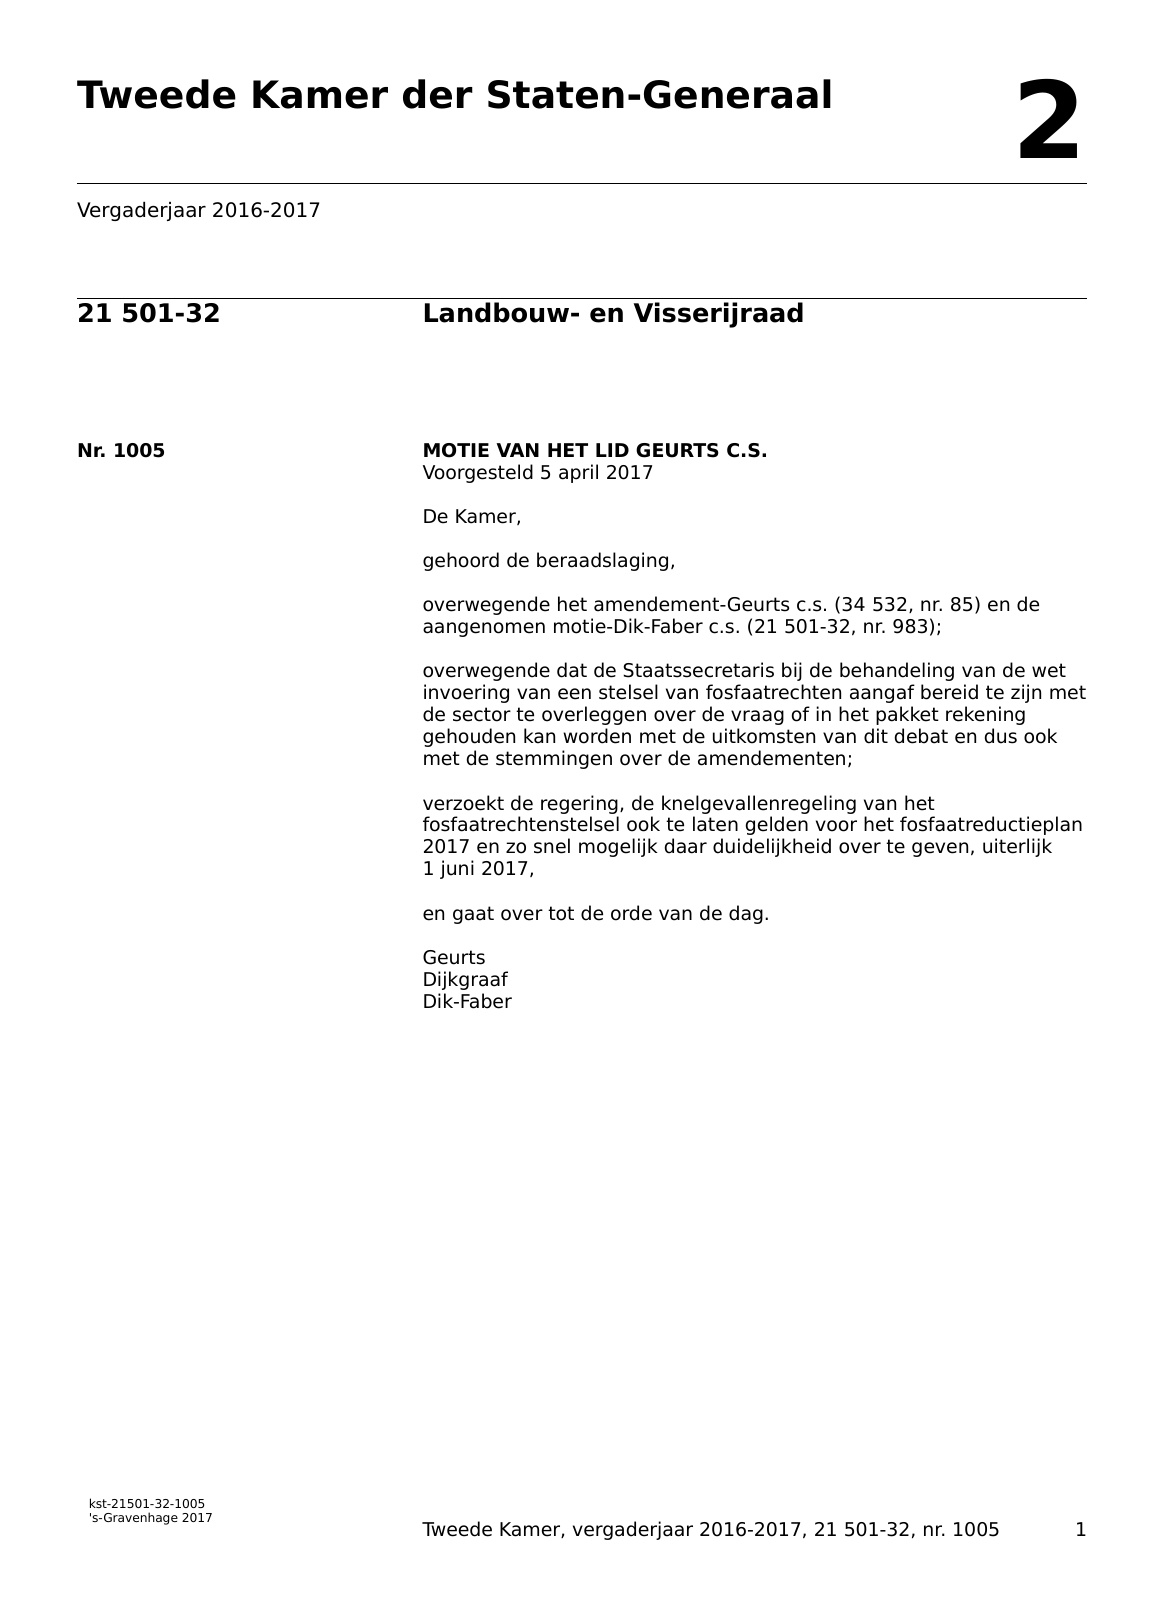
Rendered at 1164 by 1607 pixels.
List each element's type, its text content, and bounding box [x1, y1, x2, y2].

text overwegende het amendement-Geurts c.s. (34 532, nr. 85) en de aangenomen motie-Dik-Faber c.s. (21 501-32, nr. 983); [422, 594, 1087, 638]
text en gaat over tot de orde van de dag. [422, 902, 1087, 924]
text 's-Gravenhage 2017 [88, 1511, 323, 1525]
subtitle Nr. 1005 MOTIE VAN HET LID GEURTS C.S. [77, 440, 1087, 462]
subtitle 21 501-32 Landbouw- en Visserijraad [77, 299, 1087, 329]
text De Kamer, [422, 506, 1087, 528]
text verzoekt de regering, de knelgevallenregeling van het fosfaatrechtenstelsel ook te laten gelden voor het fosfaatreductieplan 2017 en zo snel mogelijk daar duidelijkheid over te geven, uiterlijk 1 juni 2017, [422, 792, 1087, 880]
table_header 2 [886, 59, 1087, 183]
text Geurts [422, 947, 1087, 969]
text kst-21501-32-1005 [88, 1497, 323, 1511]
text overwegende dat de Staatssecretaris bij de behandeling van de wet invoering van een stelsel van fosfaatrechten aangaf bereid te zijn met de sector te overleggen over de vraag of in het pakket rekening gehouden kan worden met de uitkomsten van dit debat en dus ook met de stemmingen over de amendementen; [422, 660, 1087, 770]
text Dijkgraaf [422, 969, 1087, 991]
table_cell Vergaderjaar 2016-2017 [77, 184, 1087, 298]
table_header Tweede Kamer der Staten-Generaal [77, 59, 886, 183]
text Dik-Faber [422, 991, 1087, 1013]
text gehoord de beraadslaging, [422, 550, 1087, 572]
text Voorgesteld 5 april 2017 [422, 462, 1087, 484]
